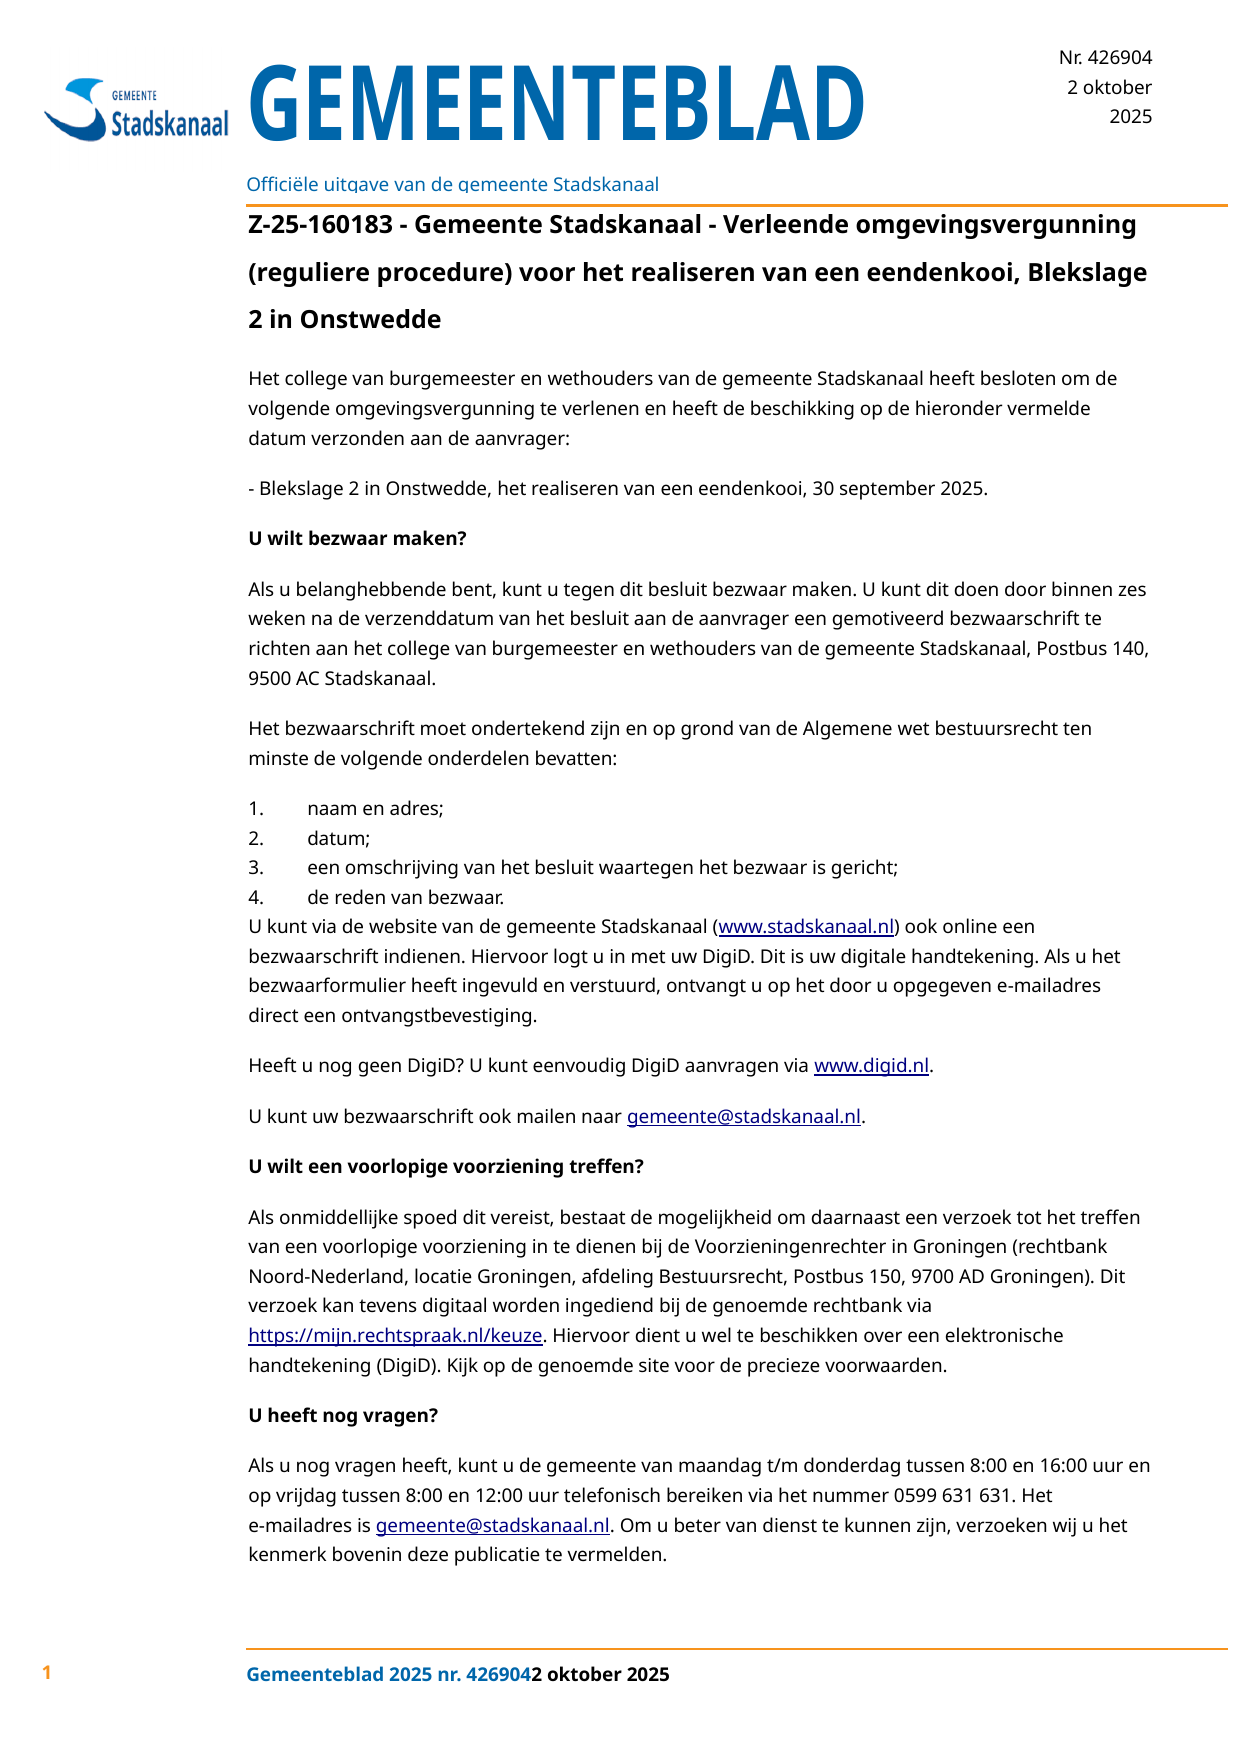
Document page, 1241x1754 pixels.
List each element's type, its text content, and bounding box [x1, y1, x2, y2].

text Als u belanghebbende bent, kunt u tegen dit besluit bezwaar maken. U kunt dit doen door binnen zes weken na de verzenddatum van het besluit aan de aanvrager een gemotiveerd bezwaarschrift te richten aan het college van burgemeester en wethouders van de gemeente Stadskanaal, Postbus 140, 9500 AC Stadskanaal. [248, 576, 1152, 690]
text - Blekslage 2 in Onstwedde, het realiseren van een eendenkooi, 30 september 2025. [248, 475, 1152, 501]
text U kunt via de website van de gemeente Stadskanaal (www.stadskanaal.nl) ook online een bezwaarschrift indienen. Hiervoor logt u in met uw DigiD. Dit is uw digitale handtekening. Als u het bezwaarformulier heeft ingevuld en verstuurd, ontvangt u op het door u opgegeven e‑mailadres direct een ontvangstbevestiging. [248, 913, 1152, 1028]
text U wilt bezwaar maken? [248, 526, 1152, 551]
text Heeft u nog geen DigiD? U kunt eenvoudig DigiD aanvragen via www.digid.nl. [248, 1053, 1152, 1078]
list de reden van bezwaar. [248, 884, 1152, 909]
text Het college van burgemeester en wethouders van de gemeente Stadskanaal heeft besloten om de volgende omgevingsvergunning te verlenen en heeft de beschikking op de hieronder vermelde datum verzonden aan de aanvrager: [248, 366, 1152, 450]
text Als u nog vragen heeft, kunt u de gemeente van maandag t/m donderdag tussen 8:00 en 16:00 uur en op vrijdag tussen 8:00 en 12:00 uur telefonisch bereiken via het nummer 0599 631 631. Het e‑mailadres is gemeente@stadskanaal.nl. Om u beter van dienst te kunnen zijn, verzoeken wij u het kenmerk bovenin deze publicatie te vermelden. [248, 1453, 1152, 1567]
text U kunt uw bezwaarschrift ook mailen naar gemeente@stadskanaal.nl. [248, 1103, 1152, 1129]
list datum; [248, 825, 1152, 850]
list naam en adres; [248, 795, 1152, 821]
text U heeft nog vragen? [248, 1402, 1152, 1428]
text Z-25-160183 - Gemeente Stadskanaal - Verleende omgevingsvergunning (reguliere procedure) voor het realiseren van een eendenkooi, Blekslage 2 in Onstwedde [248, 207, 1152, 336]
list een omschrijving van het besluit waartegen het bezwaar is gericht; [248, 854, 1152, 880]
text U wilt een voorlopige voorziening treffen? [248, 1153, 1152, 1179]
text Het bezwaarschrift moet ondertekend zijn en op grond van de Algemene wet bestuursrecht ten minste de volgende onderdelen bevatten: [248, 715, 1152, 770]
text Als onmiddellijke spoed dit vereist, bestaat de mogelijkheid om daarnaast een verzoek tot het treffen van een voorlopige voorziening in te dienen bij de Voorzieningenrechter in Groningen (rechtbank Noord-Nederland, locatie Groningen, afdeling Bestuursrecht, Postbus 150, 9700 AD Groningen). Dit verzoek kan tevens digitaal worden ingediend bij de genoemde rechtbank via https://mijn.rechtspraak.nl/keuze. Hiervoor dient u wel te beschikken over een elektronische handtekening (DigiD). Kijk op de genoemde site voor de precieze voorwaarden. [248, 1204, 1152, 1377]
picture [41, 47, 231, 172]
